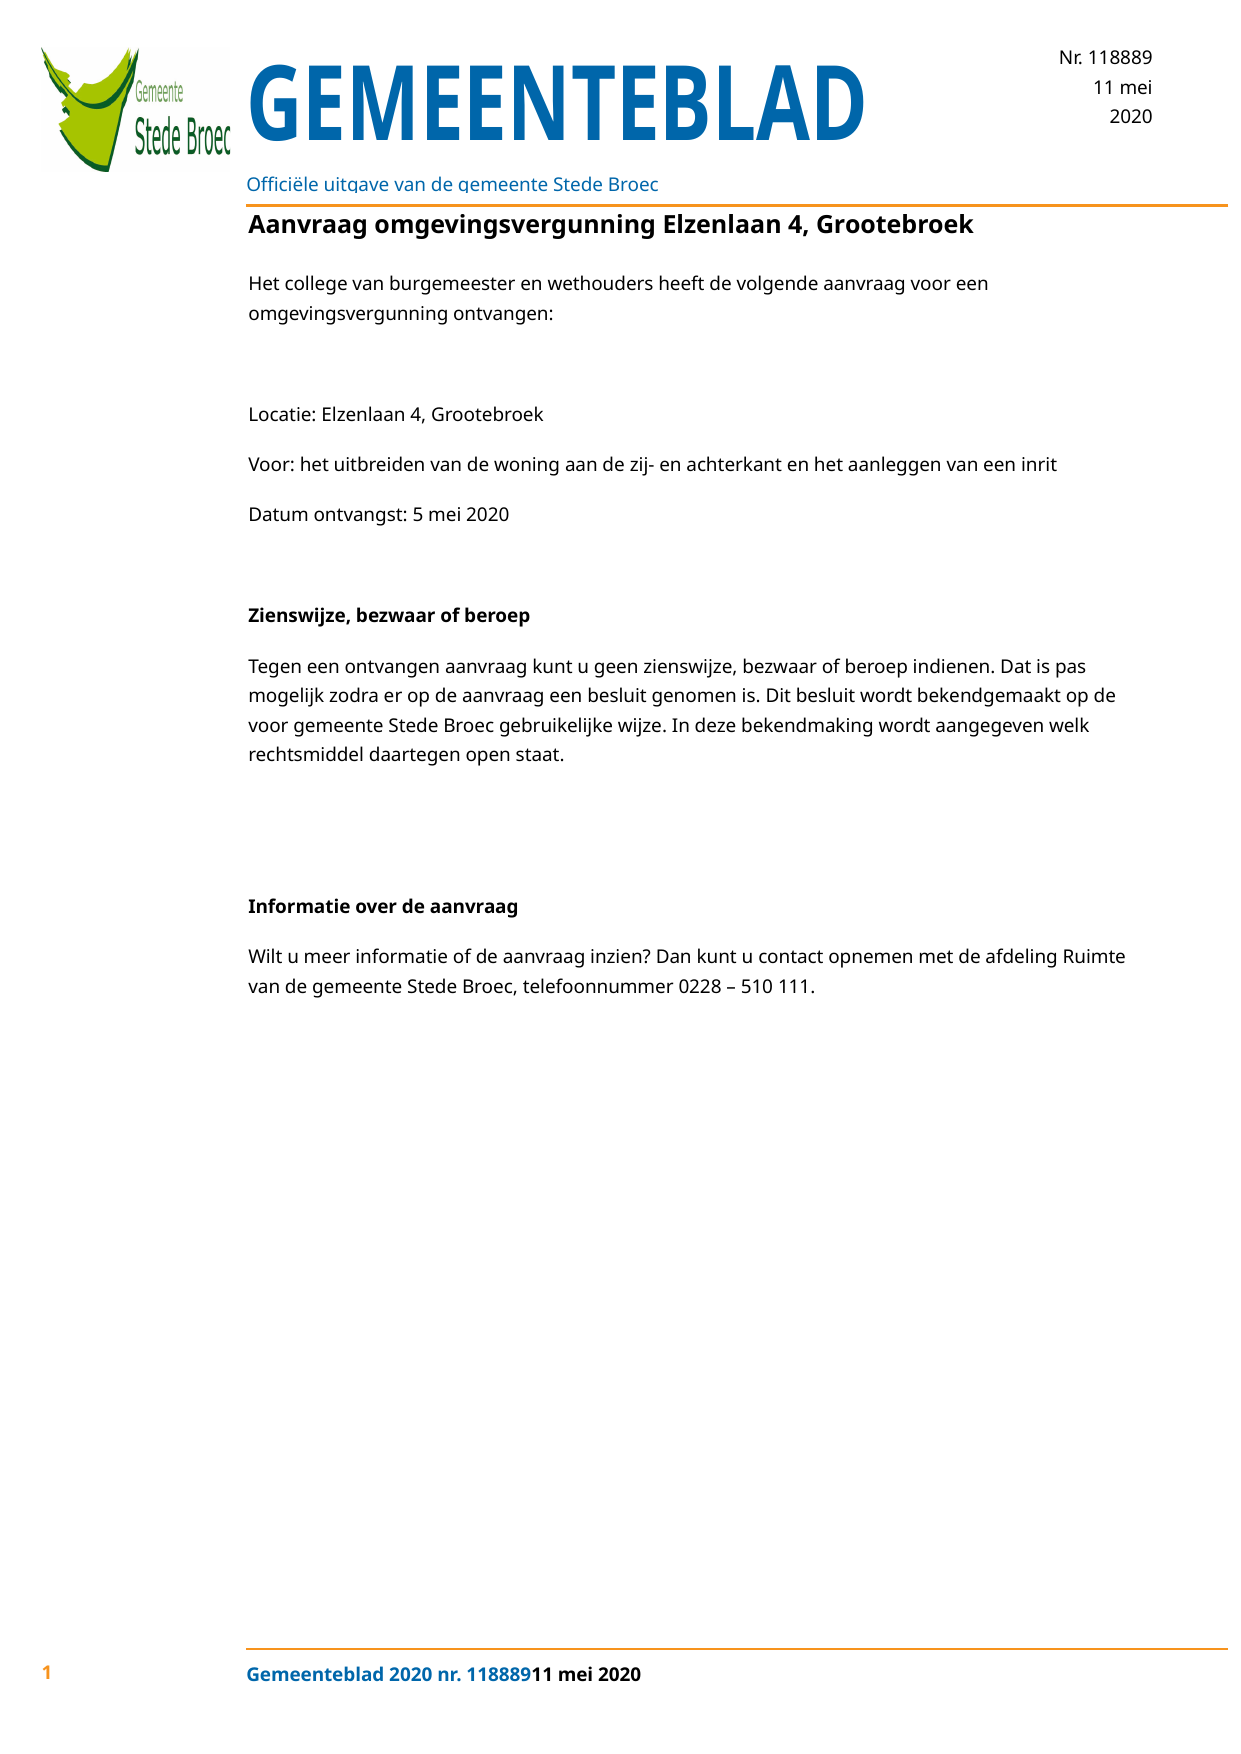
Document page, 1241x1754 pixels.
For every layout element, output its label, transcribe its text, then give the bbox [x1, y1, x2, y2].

text Wilt u meer informatie of de aanvraag inzien? Dan kunt u contact opnemen met de afdeling Ruimte van de gemeente Stede Broec, telefoonnummer 0228 – 510 111. [248, 943, 1152, 998]
text Voor: het uitbreiden van de woning aan de zij- en achterkant en het aanleggen van een inrit [248, 451, 1152, 477]
text Zienswijze, bezwaar of beroep [248, 602, 1152, 628]
text Datum ontvangst: 5 mei 2020 [248, 502, 1152, 527]
text Informatie over de aanvraag [248, 893, 1152, 918]
text Het college van burgemeester en wethouders heeft de volgende aanvraag voor een omgevingsvergunning ontvangen: [248, 270, 1152, 326]
text Tegen een ontvangen aanvraag kunt u geen zienswijze, bezwaar of beroep indienen. Dat is pas mogelijk zodra er op de aanvraag een besluit genomen is. Dit besluit wordt bekendgemaakt op de voor gemeente Stede Broec gebruikelijke wijze. In deze bekendmaking wordt aangegeven welk rechtsmiddel daartegen open staat. [248, 653, 1152, 767]
text Locatie: Elzenlaan 4, Grootebroek [248, 401, 1152, 426]
picture [41, 47, 231, 172]
text Aanvraag omgevingsvergunning Elzenlaan 4, Grootebroek [248, 207, 1152, 241]
